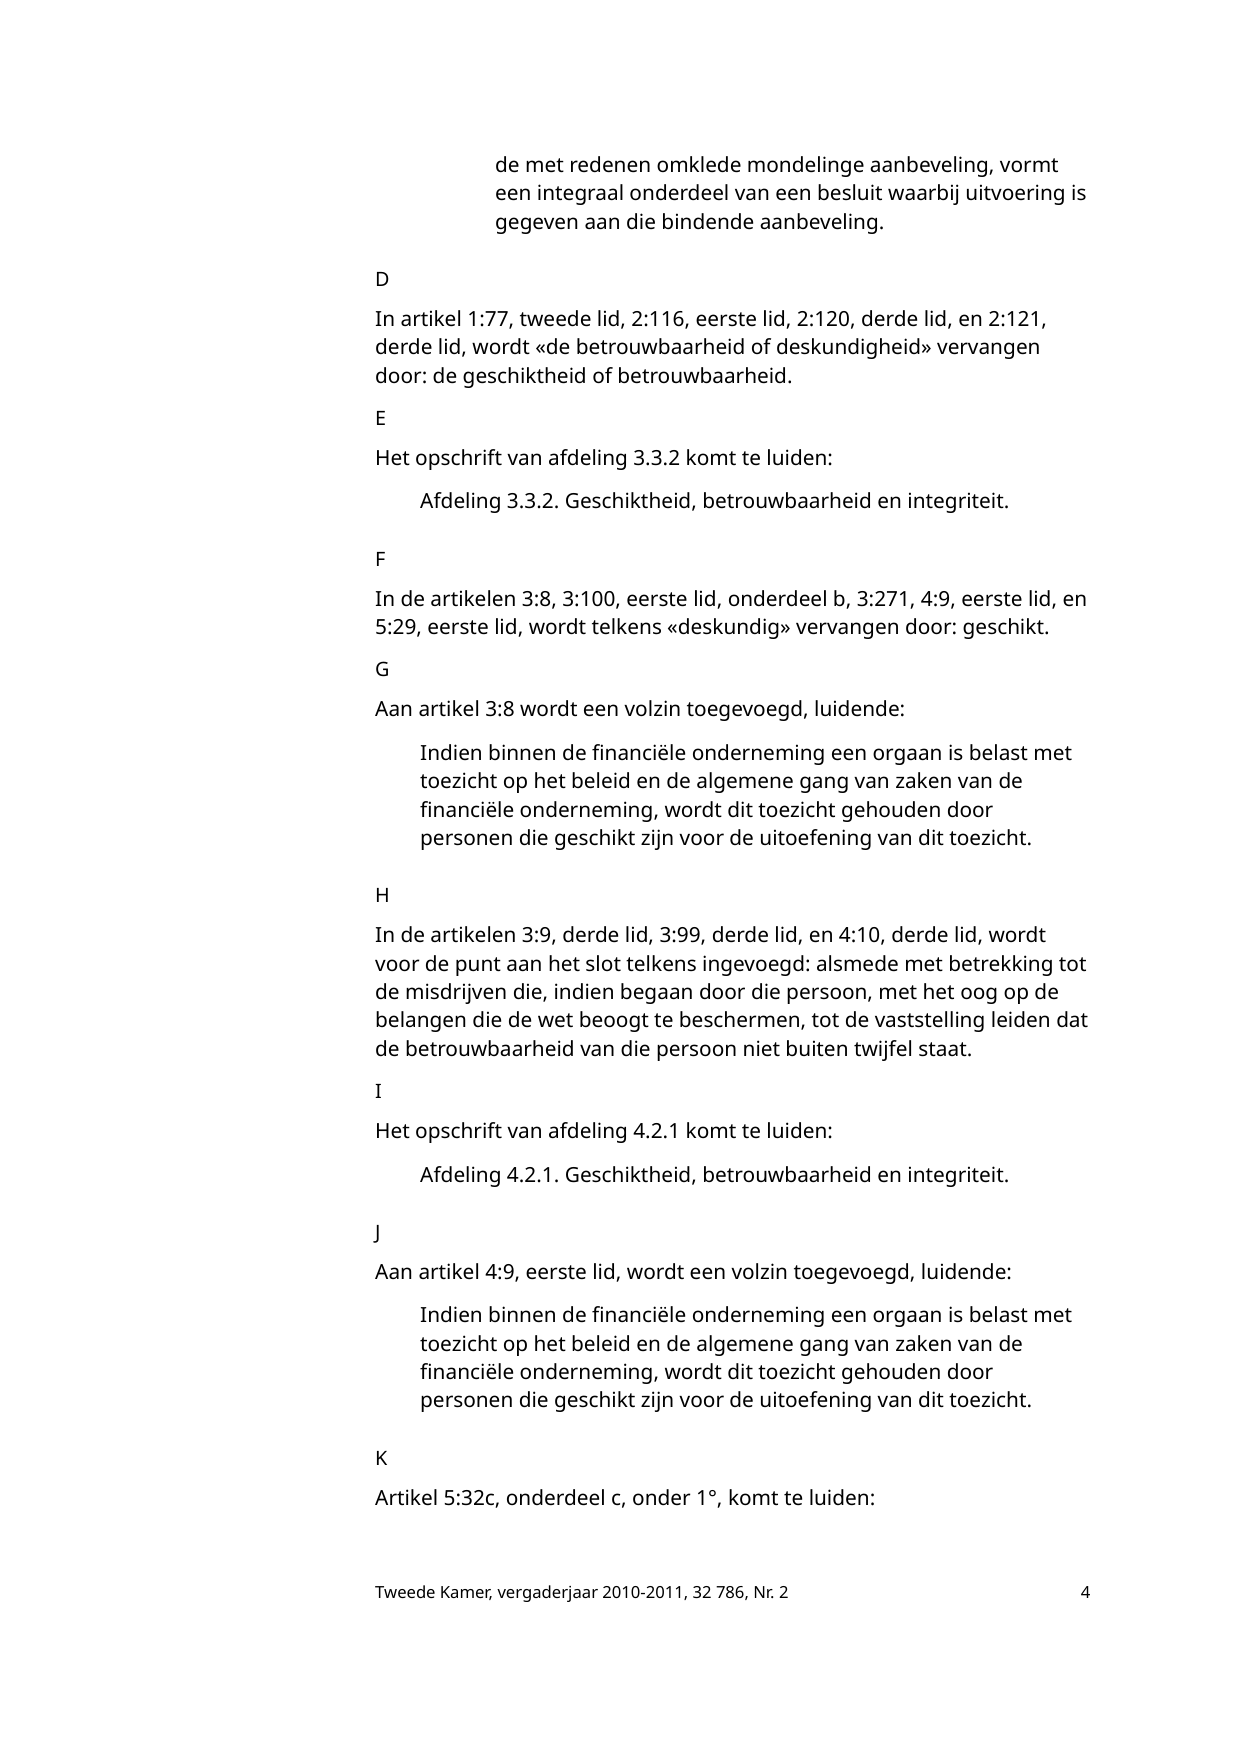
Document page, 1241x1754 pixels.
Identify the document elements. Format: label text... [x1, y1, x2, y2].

text In artikel 1:77, tweede lid, 2:116, eerste lid, 2:120, derde lid, en 2:121, derde lid, wordt «de betrouwbaarheid of deskundigheid» vervangen door: de geschiktheid of betrouwbaarheid. [375, 304, 1090, 389]
list de met redenen omklede mondelinge aanbeveling, vormt een integraal onderdeel van een besluit waarbij uitvoering is gegeven aan die bindende aanbeveling. [420, 150, 1090, 235]
text In de artikelen 3:9, derde lid, 3:99, derde lid, en 4:10, derde lid, wordt voor de punt aan het slot telkens ingevoegd: alsmede met betrekking tot de misdrijven die, indien begaan door die persoon, met het oog op de belangen die de wet beoogt te beschermen, tot de vaststelling leiden dat de betrouwbaarheid van die persoon niet buiten twijfel staat. [375, 920, 1090, 1062]
text J [375, 1218, 1090, 1245]
text Het opschrift van afdeling 3.3.2 komt te luiden: [375, 443, 1090, 472]
text Artikel 5:32c, onderdeel c, onder 1°, komt te luiden: [375, 1483, 1090, 1511]
text D [375, 265, 1090, 292]
text In de artikelen 3:8, 3:100, eerste lid, onderdeel b, 3:271, 4:9, eerste lid, en 5:29, eerste lid, wordt telkens «deskundig» vervangen door: geschikt. [375, 584, 1090, 641]
text Aan artikel 3:8 wordt een volzin toegevoegd, luidende: [375, 694, 1090, 723]
text I [375, 1077, 1090, 1104]
text Aan artikel 4:9, eerste lid, wordt een volzin toegevoegd, luidende: [375, 1257, 1090, 1285]
subtitle Afdeling 3.3.2. Geschiktheid, betrouwbaarheid en integriteit. [420, 487, 1090, 515]
text Indien binnen de financiële onderneming een orgaan is belast met toezicht op het beleid en de algemene gang van zaken van de financiële onderneming, wordt dit toezicht gehouden door personen die geschikt zijn voor de uitoefening van dit toezicht. [420, 738, 1090, 852]
text F [375, 545, 1090, 572]
text K [375, 1444, 1090, 1471]
subtitle Afdeling 4.2.1. Geschiktheid, betrouwbaarheid en integriteit. [420, 1160, 1090, 1188]
text Indien binnen de financiële onderneming een orgaan is belast met toezicht op het beleid en de algemene gang van zaken van de financiële onderneming, wordt dit toezicht gehouden door personen die geschikt zijn voor de uitoefening van dit toezicht. [420, 1300, 1090, 1414]
text H [375, 882, 1090, 908]
text G [375, 656, 1090, 683]
text E [375, 404, 1090, 431]
text Het opschrift van afdeling 4.2.1 komt te luiden: [375, 1116, 1090, 1145]
